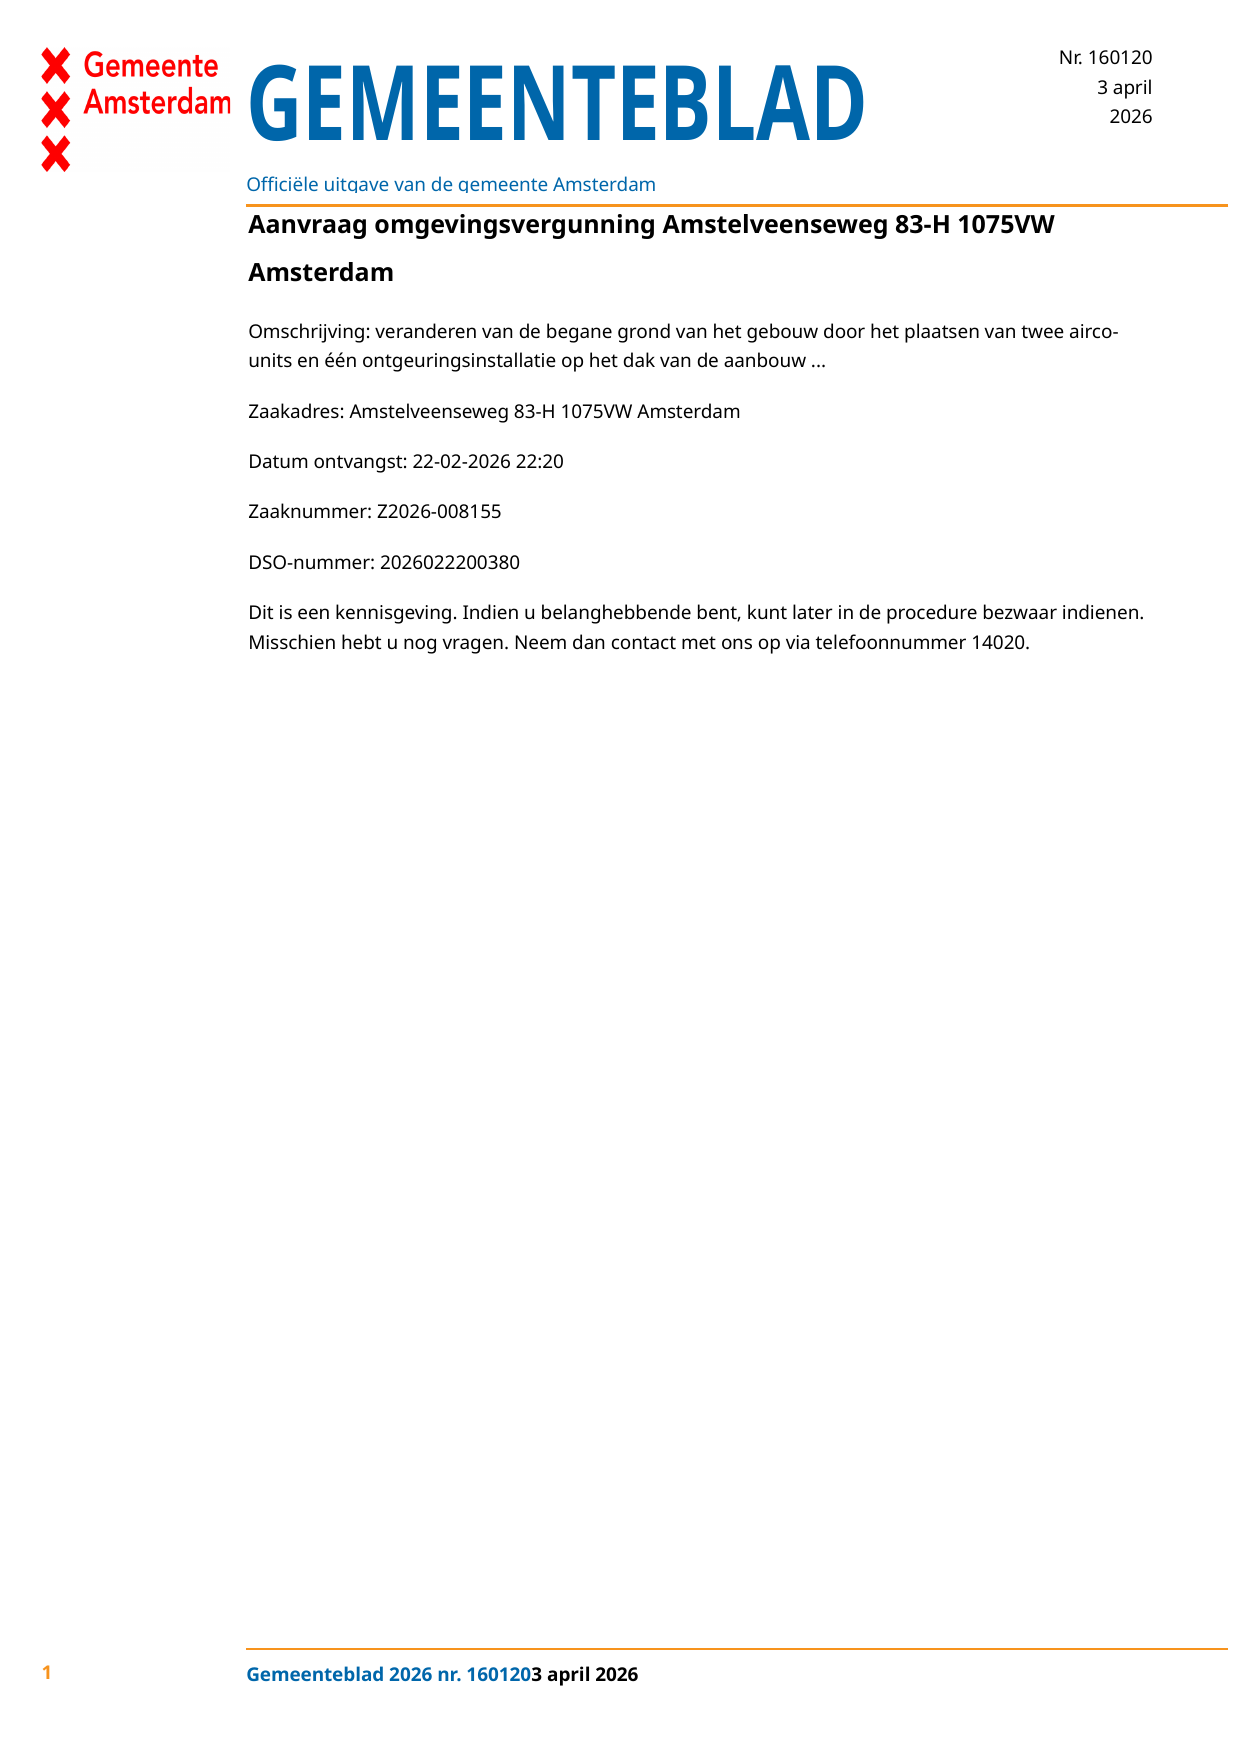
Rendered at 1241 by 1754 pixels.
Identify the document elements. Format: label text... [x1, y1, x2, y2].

text DSO-nummer: 2026022200380 [248, 549, 1152, 575]
text Aanvraag omgevingsvergunning Amstelveenseweg 83-H 1075VW Amsterdam [248, 207, 1152, 288]
text Datum ontvangst: 22-02-2026 22:20 [248, 448, 1152, 474]
text Omschrijving: veranderen van de begane grond van het gebouw door het plaatsen van twee airco-units en één ontgeuringsinstallatie op het dak van de aanbouw ... [248, 318, 1152, 373]
text Dit is een kennisgeving. Indien u belanghebbende bent, kunt later in de procedure bezwaar indienen. Misschien hebt u nog vragen. Neem dan contact met ons op via telefoonnummer 14020. [248, 599, 1152, 655]
picture [41, 47, 231, 172]
text Zaaknummer: Z2026-008155 [248, 499, 1152, 524]
text Zaakadres: Amstelveenseweg 83-H 1075VW Amsterdam [248, 398, 1152, 424]
